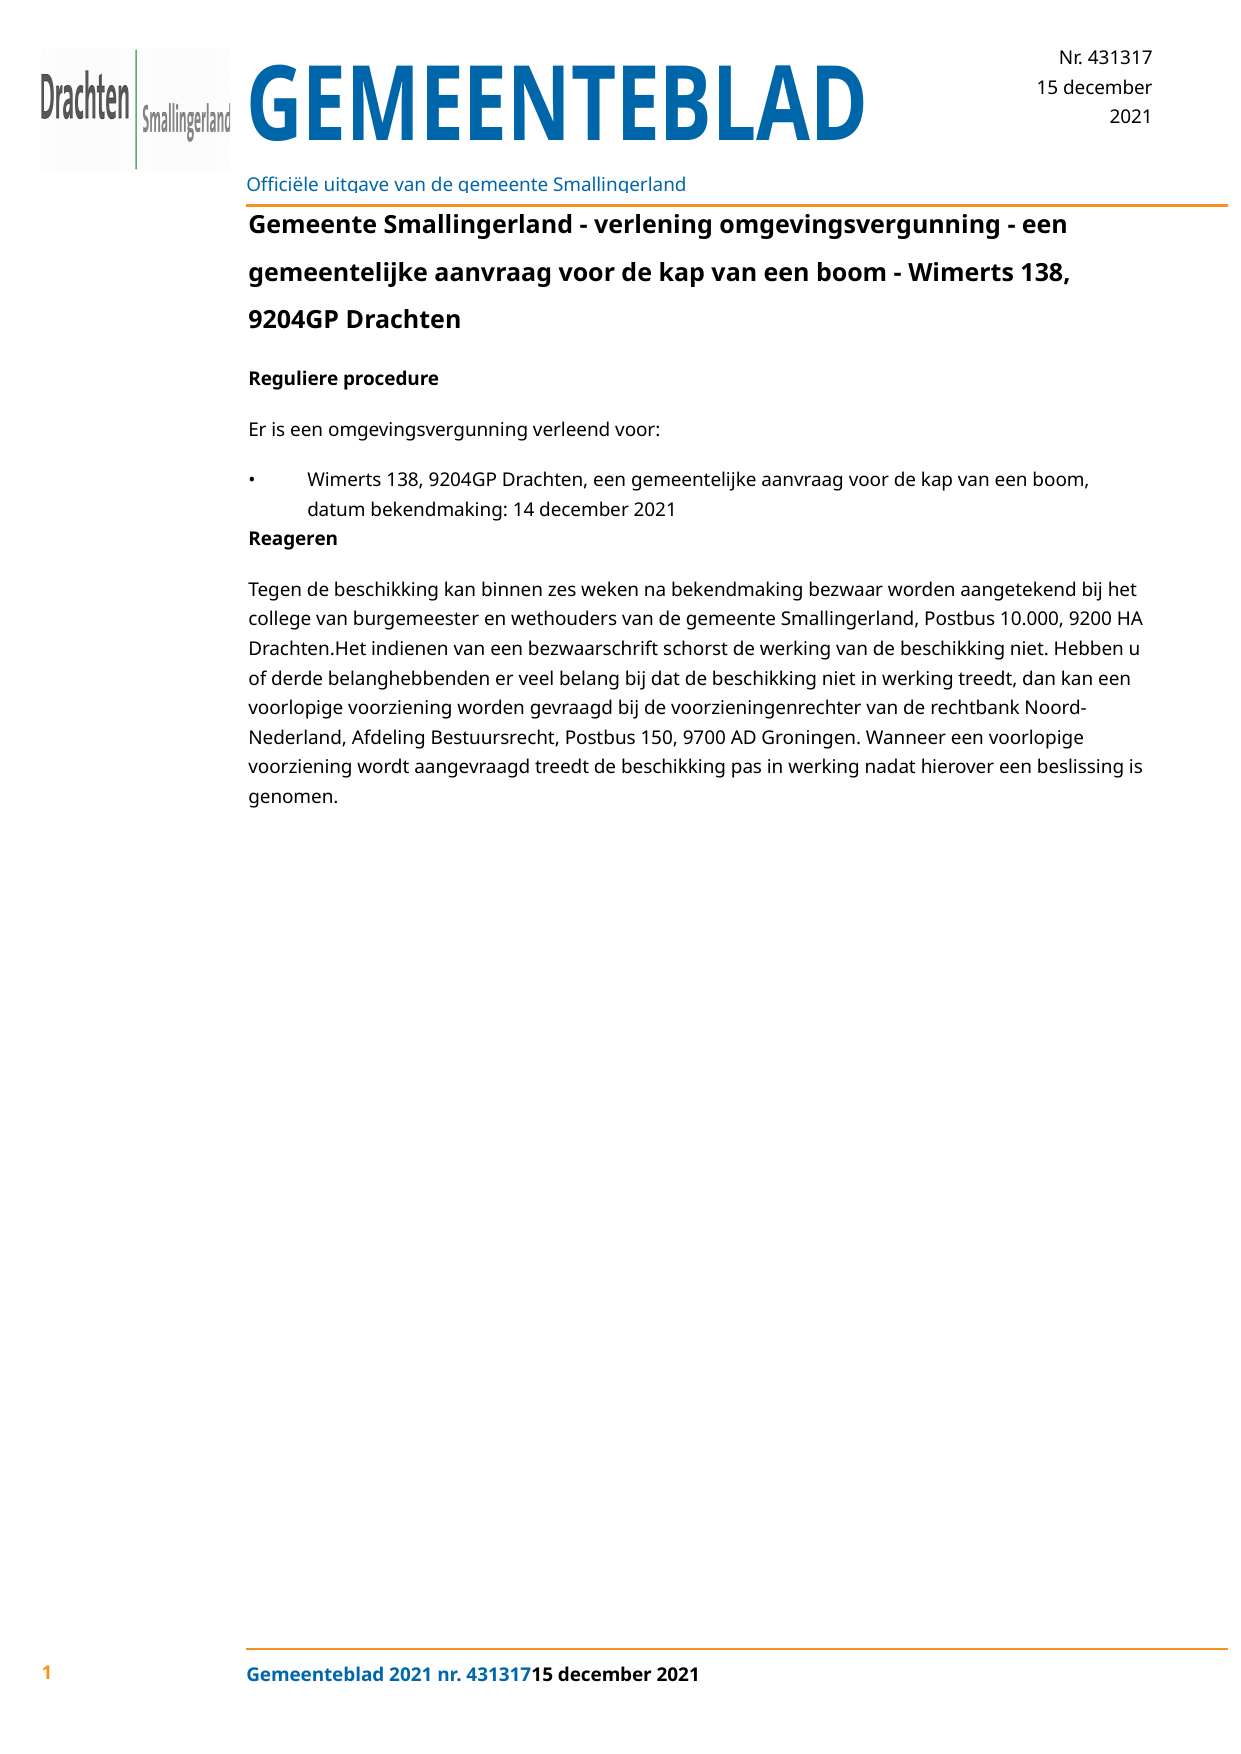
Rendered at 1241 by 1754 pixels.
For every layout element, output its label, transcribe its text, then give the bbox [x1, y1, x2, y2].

text Reguliere procedure [248, 366, 1152, 391]
list Wimerts 138, 9204GP Drachten, een gemeentelijke aanvraag voor de kap van een boom, datum bekendmaking: 14 december 2021 [248, 466, 1152, 522]
text Er is een omgevingsvergunning verleend voor: [248, 416, 1152, 442]
picture [41, 47, 231, 172]
text Gemeente Smallingerland - verlening omgevingsvergunning - een gemeentelijke aanvraag voor de kap van een boom - Wimerts 138, 9204GP Drachten [248, 207, 1152, 336]
text Tegen de beschikking kan binnen zes weken na bekendmaking bezwaar worden aangetekend bij het college van burgemeester en wethouders van de gemeente Smallingerland, Postbus 10.000, 9200 HA Drachten.Het indienen van een bezwaarschrift schorst de werking van de beschikking niet. Hebben u of derde belanghebbenden er veel belang bij dat de beschikking niet in werking treedt, dan kan een voorlopige voorziening worden gevraagd bij de voorzieningenrechter van de rechtbank Noord-Nederland, Afdeling Bestuursrecht, Postbus 150, 9700 AD Groningen. Wanneer een voorlopige voorziening wordt aangevraagd treedt de beschikking pas in werking nadat hierover een beslissing is genomen. [248, 576, 1152, 809]
text Reageren [248, 526, 1152, 551]
